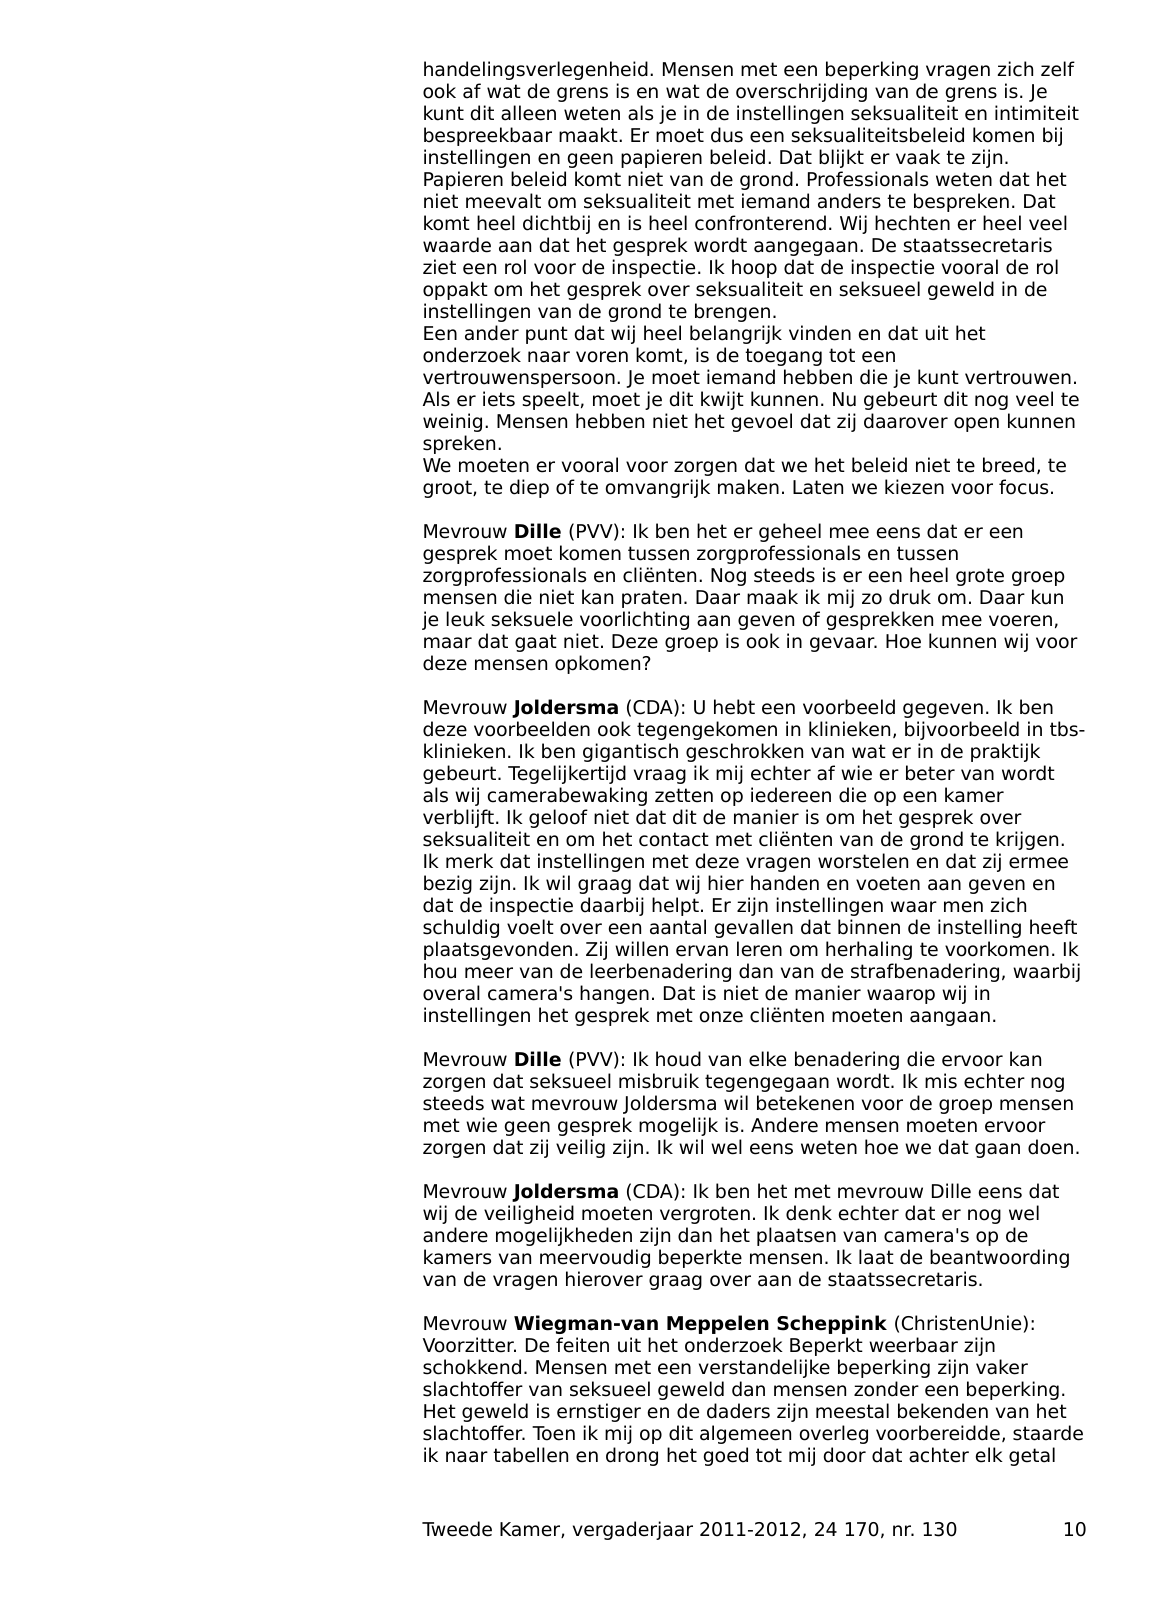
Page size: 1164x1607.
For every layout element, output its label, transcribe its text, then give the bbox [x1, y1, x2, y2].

text Mevrouw Joldersma (CDA): U hebt een voorbeeld gegeven. Ik ben deze voorbeelden ook tegengekomen in klinieken, bijvoorbeeld in tbs-klinieken. Ik ben gigantisch geschrokken van wat er in de praktijk gebeurt. Tegelijkertijd vraag ik mij echter af wie er beter van wordt als wij camerabewaking zetten op iedereen die op een kamer verblijft. Ik geloof niet dat dit de manier is om het gesprek over seksualiteit en om het contact met cliënten van de grond te krijgen. Ik merk dat instellingen met deze vragen worstelen en dat zij ermee bezig zijn. Ik wil graag dat wij hier handen en voeten aan geven en dat de inspectie daarbij helpt. Er zijn instellingen waar men zich schuldig voelt over een aantal gevallen dat binnen de instelling heeft plaatsgevonden. Zij willen ervan leren om herhaling te voorkomen. Ik hou meer van de leerbenadering dan van de strafbenadering, waarbij overal camera's hangen. Dat is niet de manier waarop wij in instellingen het gesprek met onze cliënten moeten aangaan. [422, 697, 1087, 1027]
text handelingsverlegenheid. Mensen met een beperking vragen zich zelf ook af wat de grens is en wat de overschrijding van de grens is. Je kunt dit alleen weten als je in de instellingen seksualiteit en intimiteit bespreekbaar maakt. Er moet dus een seksualiteitsbeleid komen bij instellingen en geen papieren beleid. Dat blijkt er vaak te zijn. Papieren beleid komt niet van de grond. Professionals weten dat het niet meevalt om seksualiteit met iemand anders te bespreken. Dat komt heel dichtbij en is heel confronterend. Wij hechten er heel veel waarde aan dat het gesprek wordt aangegaan. De staatssecretaris ziet een rol voor de inspectie. Ik hoop dat de inspectie vooral de rol oppakt om het gesprek over seksualiteit en seksueel geweld in de instellingen van de grond te brengen. [422, 59, 1087, 323]
text We moeten er vooral voor zorgen dat we het beleid niet te breed, te groot, te diep of te omvangrijk maken. Laten we kiezen voor focus. [422, 455, 1087, 499]
text Een ander punt dat wij heel belangrijk vinden en dat uit het onderzoek naar voren komt, is de toegang tot een vertrouwenspersoon. Je moet iemand hebben die je kunt vertrouwen. Als er iets speelt, moet je dit kwijt kunnen. Nu gebeurt dit nog veel te weinig. Mensen hebben niet het gevoel dat zij daarover open kunnen spreken. [422, 323, 1087, 455]
text Mevrouw Dille (PVV): Ik ben het er geheel mee eens dat er een gesprek moet komen tussen zorgprofessionals en tussen zorgprofessionals en cliënten. Nog steeds is er een heel grote groep mensen die niet kan praten. Daar maak ik mij zo druk om. Daar kun je leuk seksuele voorlichting aan geven of gesprekken mee voeren, maar dat gaat niet. Deze groep is ook in gevaar. Hoe kunnen wij voor deze mensen opkomen? [422, 521, 1087, 675]
text Mevrouw Dille (PVV): Ik houd van elke benadering die ervoor kan zorgen dat seksueel misbruik tegengegaan wordt. Ik mis echter nog steeds wat mevrouw Joldersma wil betekenen voor de groep mensen met wie geen gesprek mogelijk is. Andere mensen moeten ervoor zorgen dat zij veilig zijn. Ik wil wel eens weten hoe we dat gaan doen. [422, 1049, 1087, 1159]
text Mevrouw Joldersma (CDA): Ik ben het met mevrouw Dille eens dat wij de veiligheid moeten vergroten. Ik denk echter dat er nog wel andere mogelijkheden zijn dan het plaatsen van camera's op de kamers van meervoudig beperkte mensen. Ik laat de beantwoording van de vragen hierover graag over aan de staatssecretaris. [422, 1181, 1087, 1291]
text Mevrouw Wiegman-van Meppelen Scheppink (ChristenUnie): Voorzitter. De feiten uit het onderzoek Beperkt weerbaar zijn schokkend. Mensen met een verstandelijke beperking zijn vaker slachtoffer van seksueel geweld dan mensen zonder een beperking. Het geweld is ernstiger en de daders zijn meestal bekenden van het slachtoffer. Toen ik mij op dit algemeen overleg voorbereidde, staarde ik naar tabellen en drong het goed tot mij door dat achter elk getal [422, 1313, 1087, 1467]
